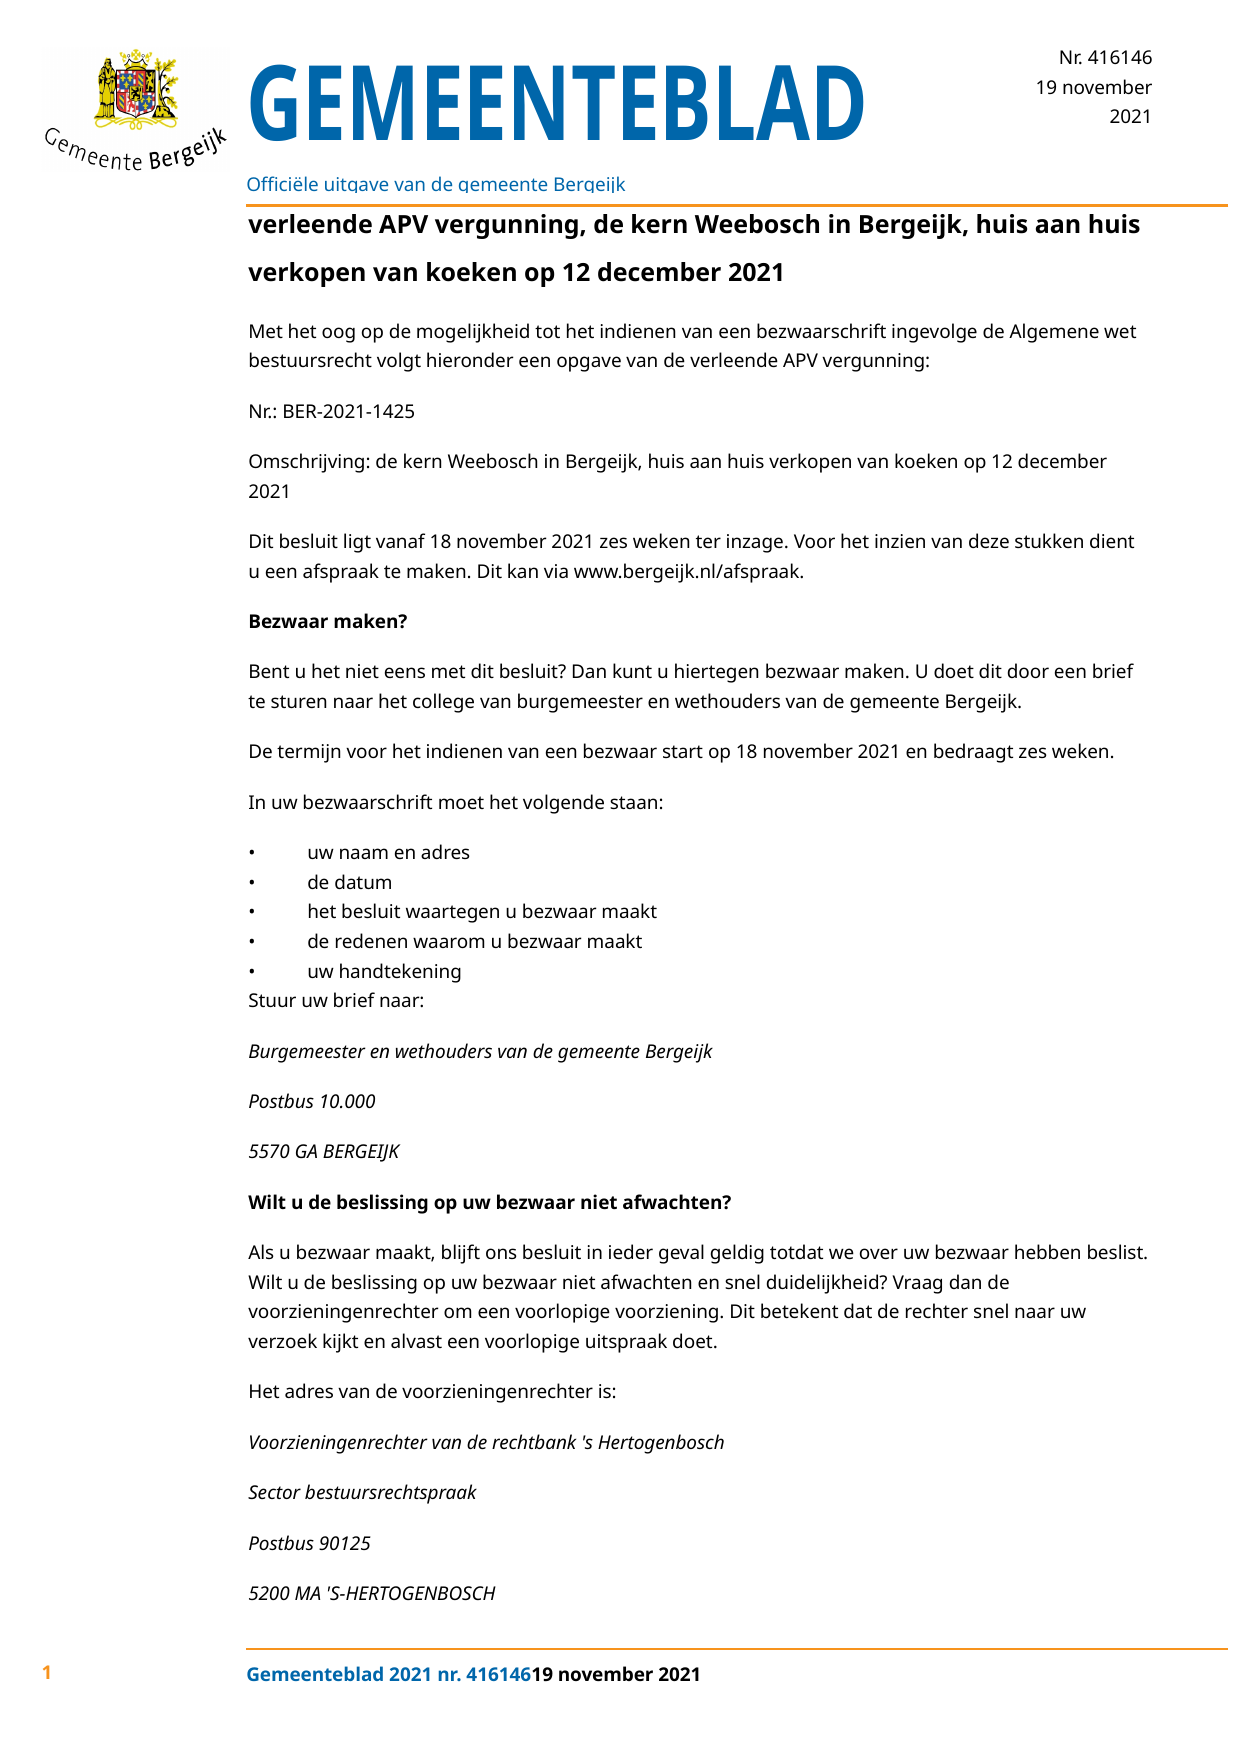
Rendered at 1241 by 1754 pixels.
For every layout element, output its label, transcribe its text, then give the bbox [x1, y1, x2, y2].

text Postbus 90125 [248, 1530, 1152, 1556]
text Het adres van de voorzieningenrechter is: [248, 1379, 1152, 1404]
list uw naam en adres [248, 839, 1152, 865]
text verleende APV vergunning, de kern Weebosch in Bergeijk, huis aan huis verkopen van koeken op 12 december 2021 [248, 207, 1152, 288]
text Sector bestuursrechtspraak [248, 1479, 1152, 1505]
text De termijn voor het indienen van een bezwaar start op 18 november 2021 en bedraagt zes weken. [248, 739, 1152, 764]
text Omschrijving: de kern Weebosch in Bergeijk, huis aan huis verkopen van koeken op 12 december 2021 [248, 448, 1152, 504]
list het besluit waartegen u bezwaar maakt [248, 899, 1152, 924]
text Dit besluit ligt vanaf 18 november 2021 zes weken ter inzage. Voor het inzien van deze stukken dient u een afspraak te maken. Dit kan via www.bergeijk.nl/afspraak. [248, 528, 1152, 584]
text 5200 MA 'S-HERTOGENBOSCH [248, 1580, 1152, 1606]
text Nr.: BER-2021-1425 [248, 398, 1152, 424]
text Voorzieningenrechter van de rechtbank 's Hertogenbosch [248, 1429, 1152, 1455]
list de redenen waarom u bezwaar maakt [248, 928, 1152, 954]
list de datum [248, 869, 1152, 895]
list uw handtekening [248, 958, 1152, 984]
text 5570 GA BERGEIJK [248, 1139, 1152, 1164]
text Als u bezwaar maakt, blijft ons besluit in ieder geval geldig totdat we over uw bezwaar hebben beslist. Wilt u de beslissing op uw bezwaar niet afwachten en snel duidelijkheid? Vraag dan de voorzieningenrechter om een voorlopige voorziening. Dit betekent dat de rechter snel naar uw verzoek kijkt en alvast een voorlopige uitspraak doet. [248, 1239, 1152, 1354]
text Wilt u de beslissing op uw bezwaar niet afwachten? [248, 1189, 1152, 1215]
text Stuur uw brief naar: [248, 987, 1152, 1013]
text In uw bezwaarschrift moet het volgende staan: [248, 789, 1152, 815]
text Met het oog op de mogelijkheid tot het indienen van een bezwaarschrift ingevolge de Algemene wet bestuursrecht volgt hieronder een opgave van de verleende APV vergunning: [248, 318, 1152, 373]
text Burgemeester en wethouders van de gemeente Bergeijk [248, 1038, 1152, 1064]
text Bent u het niet eens met dit besluit? Dan kunt u hiertegen bezwaar maken. U doet dit door een brief te sturen naar het college van burgemeester en wethouders van de gemeente Bergeijk. [248, 659, 1152, 714]
text Postbus 10.000 [248, 1088, 1152, 1114]
picture [41, 47, 231, 172]
text Bezwaar maken? [248, 608, 1152, 634]
